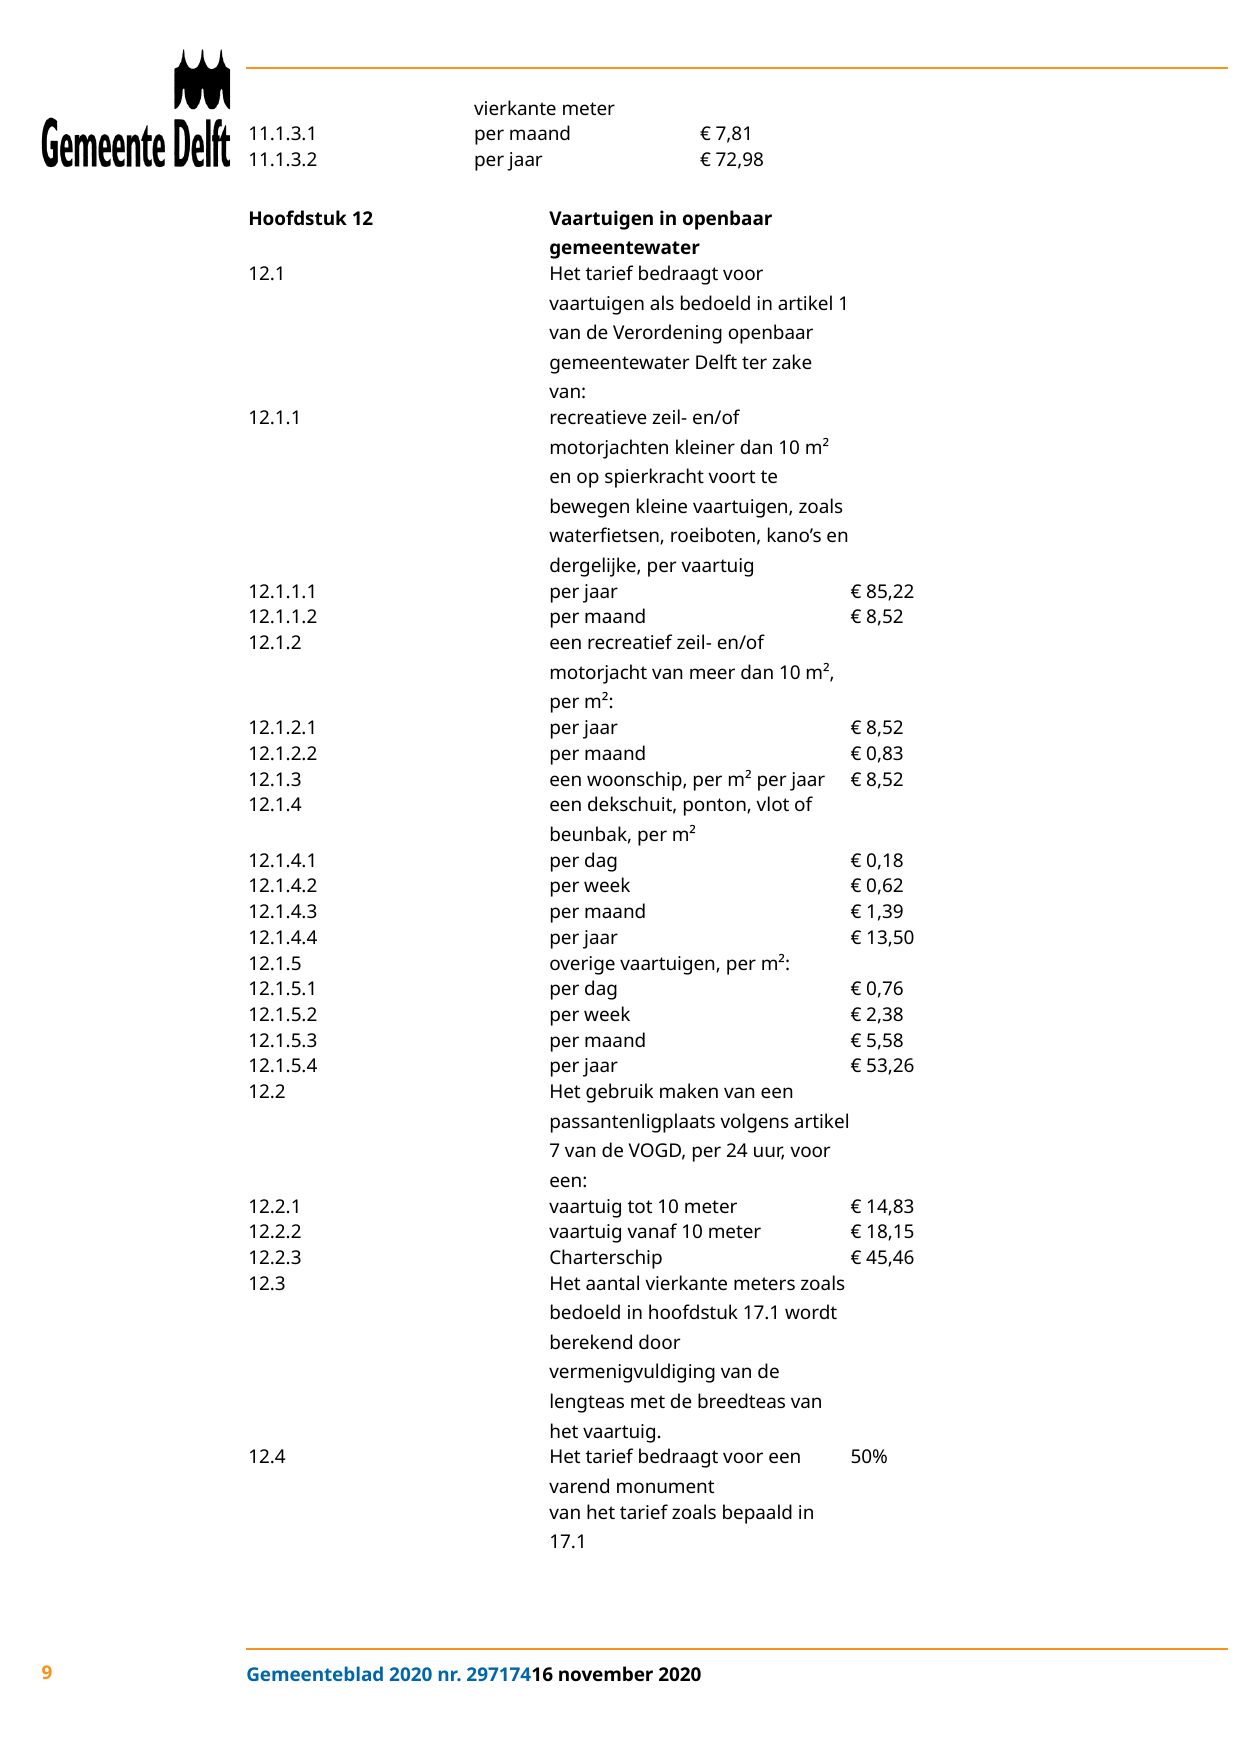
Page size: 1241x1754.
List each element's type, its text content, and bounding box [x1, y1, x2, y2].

table_cell € 7,81 [700, 121, 926, 146]
table_cell van het tarief zoals bepaald in 17.1 [549, 1499, 850, 1554]
table_cell € 8,52 [850, 604, 1152, 629]
table_cell [700, 95, 926, 121]
table_cell per jaar [549, 578, 850, 604]
table_cell 12.1.1.1 [248, 578, 549, 604]
table_cell vaartuig vanaf 10 meter [549, 1219, 850, 1244]
table_cell Het aantal vierkante meters zoals bedoeld in hoofdstuk 17.1 wordt berekend door vermenigvuldiging van de lengteas met de breedteas van het vaartuig. [549, 1270, 850, 1444]
table_cell 12.1.4.3 [248, 898, 549, 924]
table_cell overige vaartuigen, per m²: [549, 950, 850, 975]
table_cell Charterschip [549, 1244, 850, 1270]
table_cell € 5,58 [850, 1027, 1152, 1053]
table_cell 12.1.2 [248, 629, 549, 714]
table_cell € 72,98 [700, 146, 926, 172]
table_header Hoofdstuk 12 [248, 205, 549, 260]
table_cell Het gebruik maken van een passantenligplaats volgens artikel 7 van de VOGD, per 24 uur, voor een: [549, 1078, 850, 1193]
table_cell [926, 146, 1152, 172]
table_cell [850, 1078, 1152, 1193]
table_cell € 13,50 [850, 924, 1152, 950]
table_cell per maand [549, 740, 850, 766]
table_cell per jaar [549, 714, 850, 740]
table_cell 12.1.2.2 [248, 740, 549, 766]
table_cell een recreatief zeil- en/of motorjacht van meer dan 10 m², per m²: [549, 629, 850, 714]
table_cell 12.4 [248, 1444, 549, 1554]
table_header [850, 205, 1152, 260]
table_header Vaartuigen in openbaar gemeentewater [549, 205, 850, 260]
table_cell 50% [850, 1444, 1152, 1499]
table_cell € 0,76 [850, 975, 1152, 1001]
table_cell 12.2 [248, 1078, 549, 1193]
table_cell € 2,38 [850, 1001, 1152, 1027]
table_cell 12.2.2 [248, 1219, 549, 1244]
table_cell per week [549, 873, 850, 898]
table_cell per jaar [549, 1053, 850, 1078]
table_cell [850, 260, 1152, 404]
table_cell [926, 121, 1152, 146]
table_cell 12.3 [248, 1270, 549, 1444]
table_cell per maand [549, 604, 850, 629]
table_cell € 53,26 [850, 1053, 1152, 1078]
table_cell 12.2.3 [248, 1244, 549, 1270]
table_cell [248, 95, 474, 121]
table_cell 11.1.3.1 [248, 121, 474, 146]
table_cell per dag [549, 847, 850, 872]
table_cell 12.1.5.2 [248, 1001, 549, 1027]
table_cell € 1,39 [850, 898, 1152, 924]
table_cell 12.1.4.4 [248, 924, 549, 950]
table_cell € 45,46 [850, 1244, 1152, 1270]
table_cell 11.1.3.2 [248, 146, 474, 172]
table_cell een woonschip, per m² per jaar [549, 766, 850, 791]
table_cell Het tarief bedraagt voor vaartuigen als bedoeld in artikel 1 van de Verordening openbaar gemeentewater Delft ter zake van: [549, 260, 850, 404]
table_cell een dekschuit, ponton, vlot of beunbak, per m² [549, 791, 850, 847]
table_cell 12.2.1 [248, 1193, 549, 1218]
table_cell [850, 1499, 1152, 1554]
table_cell 12.1.5.3 [248, 1027, 549, 1053]
table_cell vaartuig tot 10 meter [549, 1193, 850, 1218]
table_cell per dag [549, 975, 850, 1001]
table_cell 12.1.3 [248, 766, 549, 791]
table_cell 12.1.4 [248, 791, 549, 847]
table_cell per jaar [549, 924, 850, 950]
table_cell € 0,83 [850, 740, 1152, 766]
table_cell 12.1 [248, 260, 549, 404]
table_cell per maand [549, 1027, 850, 1053]
table_cell per maand [549, 898, 850, 924]
table_cell € 0,18 [850, 847, 1152, 872]
table_cell 12.1.5.1 [248, 975, 549, 1001]
table_cell [850, 791, 1152, 847]
table_cell 12.1.2.1 [248, 714, 549, 740]
table_cell recreatieve zeil- en/of motorjachten kleiner dan 10 m² en op spierkracht voort te bewegen kleine vaartuigen, zoals waterfietsen, roeiboten, kano’s en dergelijke, per vaartuig [549, 404, 850, 578]
picture [41, 47, 231, 172]
table_cell [850, 629, 1152, 714]
table_cell per week [549, 1001, 850, 1027]
table_cell € 18,15 [850, 1219, 1152, 1244]
table_cell € 85,22 [850, 578, 1152, 604]
table_cell per maand [474, 121, 700, 146]
table_cell € 8,52 [850, 714, 1152, 740]
table_cell € 14,83 [850, 1193, 1152, 1218]
table_cell € 8,52 [850, 766, 1152, 791]
table_cell 12.1.1.2 [248, 604, 549, 629]
table_cell [850, 1270, 1152, 1444]
table_cell € 0,62 [850, 873, 1152, 898]
table_cell 12.1.4.1 [248, 847, 549, 872]
table_cell vierkante meter [474, 95, 700, 121]
table_cell Het tarief bedraagt voor een varend monument [549, 1444, 850, 1499]
table_cell 12.1.5 [248, 950, 549, 975]
table_cell 12.1.5.4 [248, 1053, 549, 1078]
table_cell [850, 950, 1152, 975]
table_cell 12.1.1 [248, 404, 549, 578]
table_cell [926, 95, 1152, 121]
table_cell [850, 404, 1152, 578]
table_cell per jaar [474, 146, 700, 172]
table_cell 12.1.4.2 [248, 873, 549, 898]
